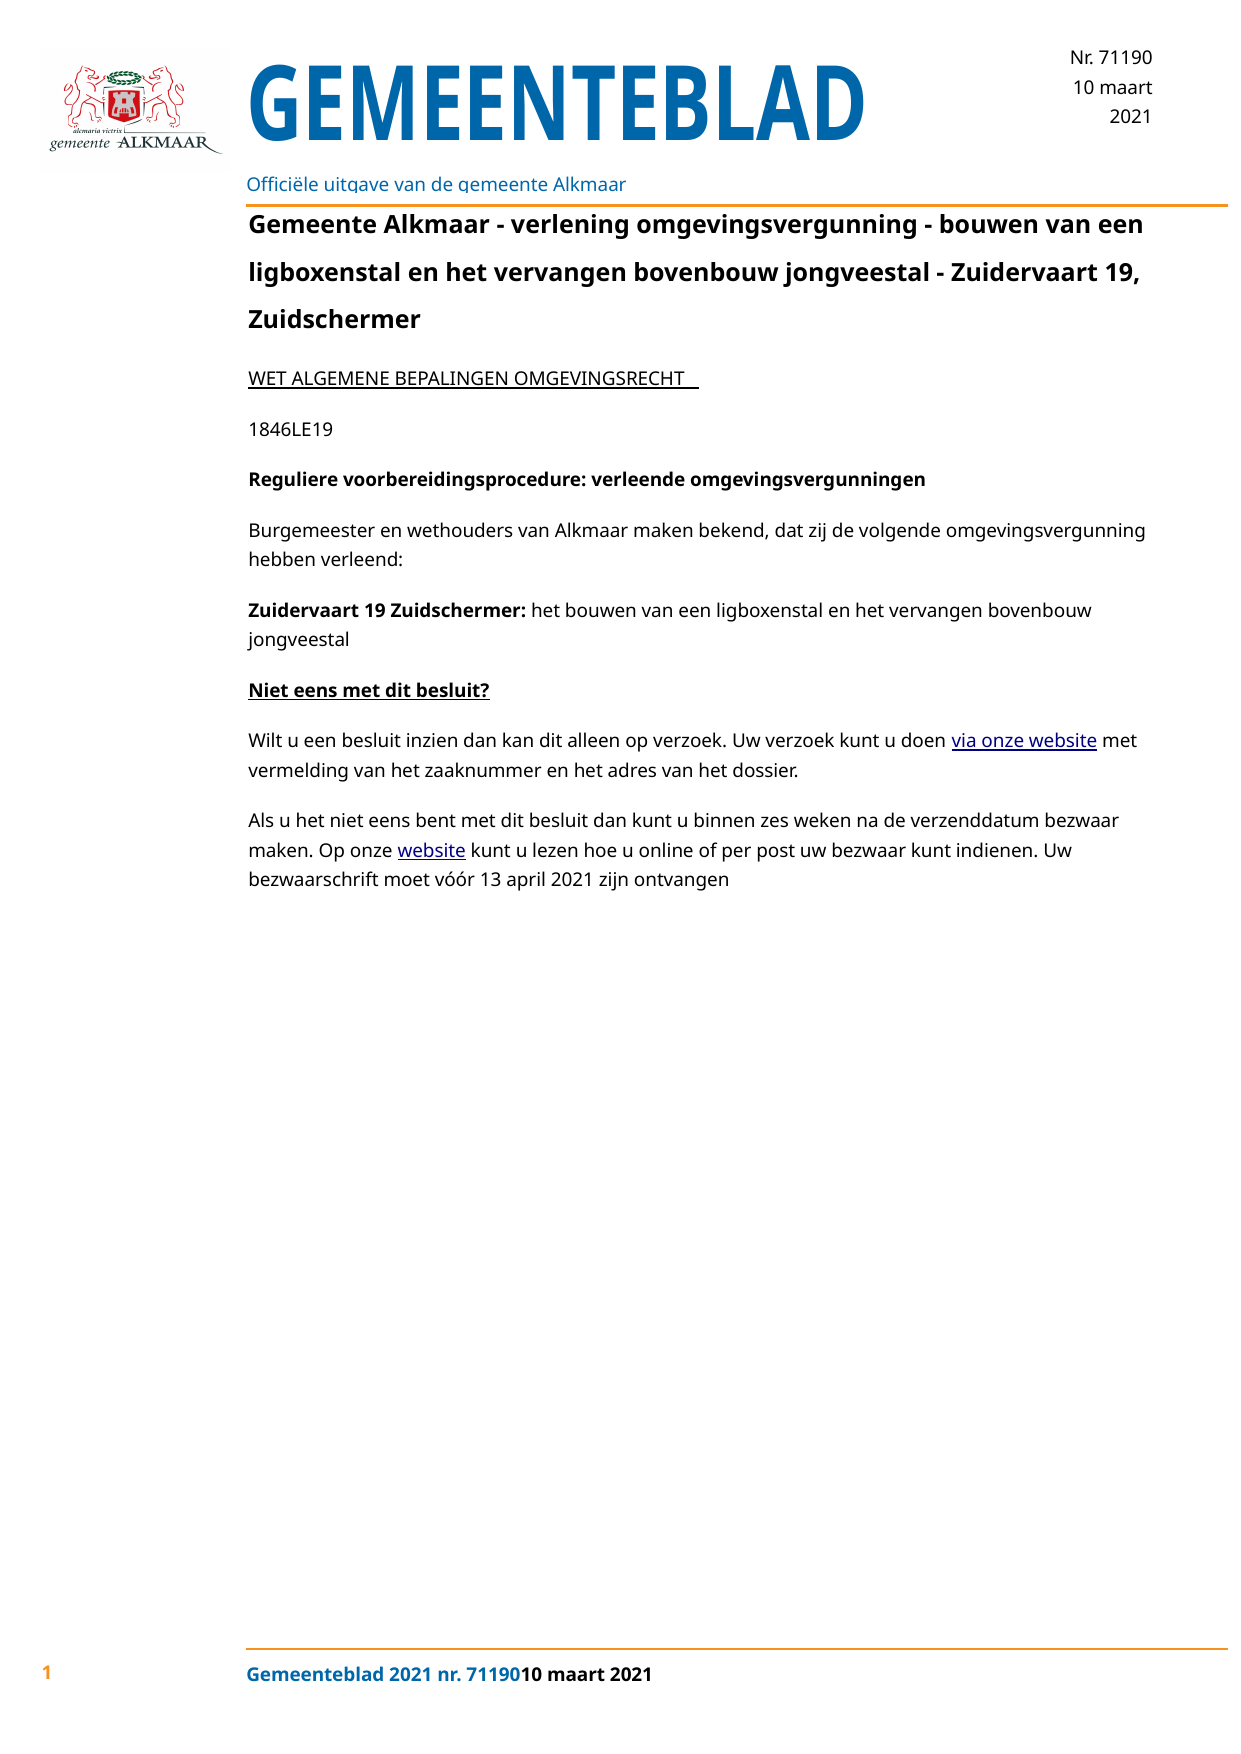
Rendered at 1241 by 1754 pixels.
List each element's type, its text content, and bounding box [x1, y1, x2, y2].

text Zuidervaart 19 Zuidschermer: het bouwen van een ligboxenstal en het vervangen bovenbouw jongveestal [248, 597, 1152, 652]
text Als u het niet eens bent met dit besluit dan kunt u binnen zes weken na de verzenddatum bezwaar maken. Op onze website kunt u lezen hoe u online of per post uw bezwaar kunt indienen. Uw bezwaarschrift moet vóór 13 april 2021 zijn ontvangen [248, 807, 1152, 892]
text Gemeente Alkmaar - verlening omgevingsvergunning - bouwen van een ligboxenstal en het vervangen bovenbouw jongveestal - Zuidervaart 19, Zuidschermer [248, 207, 1152, 336]
text WET ALGEMENE BEPALINGEN OMGEVINGSRECHT [248, 366, 1152, 391]
text Burgemeester en wethouders van Alkmaar maken bekend, dat zij de volgende omgevingsvergunning hebben verleend: [248, 517, 1152, 572]
text Niet eens met dit besluit? [248, 677, 1152, 702]
picture [41, 47, 231, 172]
text 1846LE19 [248, 416, 1152, 442]
text Reguliere voorbereidingsprocedure: verleende omgevingsvergunningen [248, 466, 1152, 492]
text Wilt u een besluit inzien dan kan dit alleen op verzoek. Uw verzoek kunt u doen via onze website met vermelding van het zaaknummer en het adres van het dossier. [248, 727, 1152, 782]
